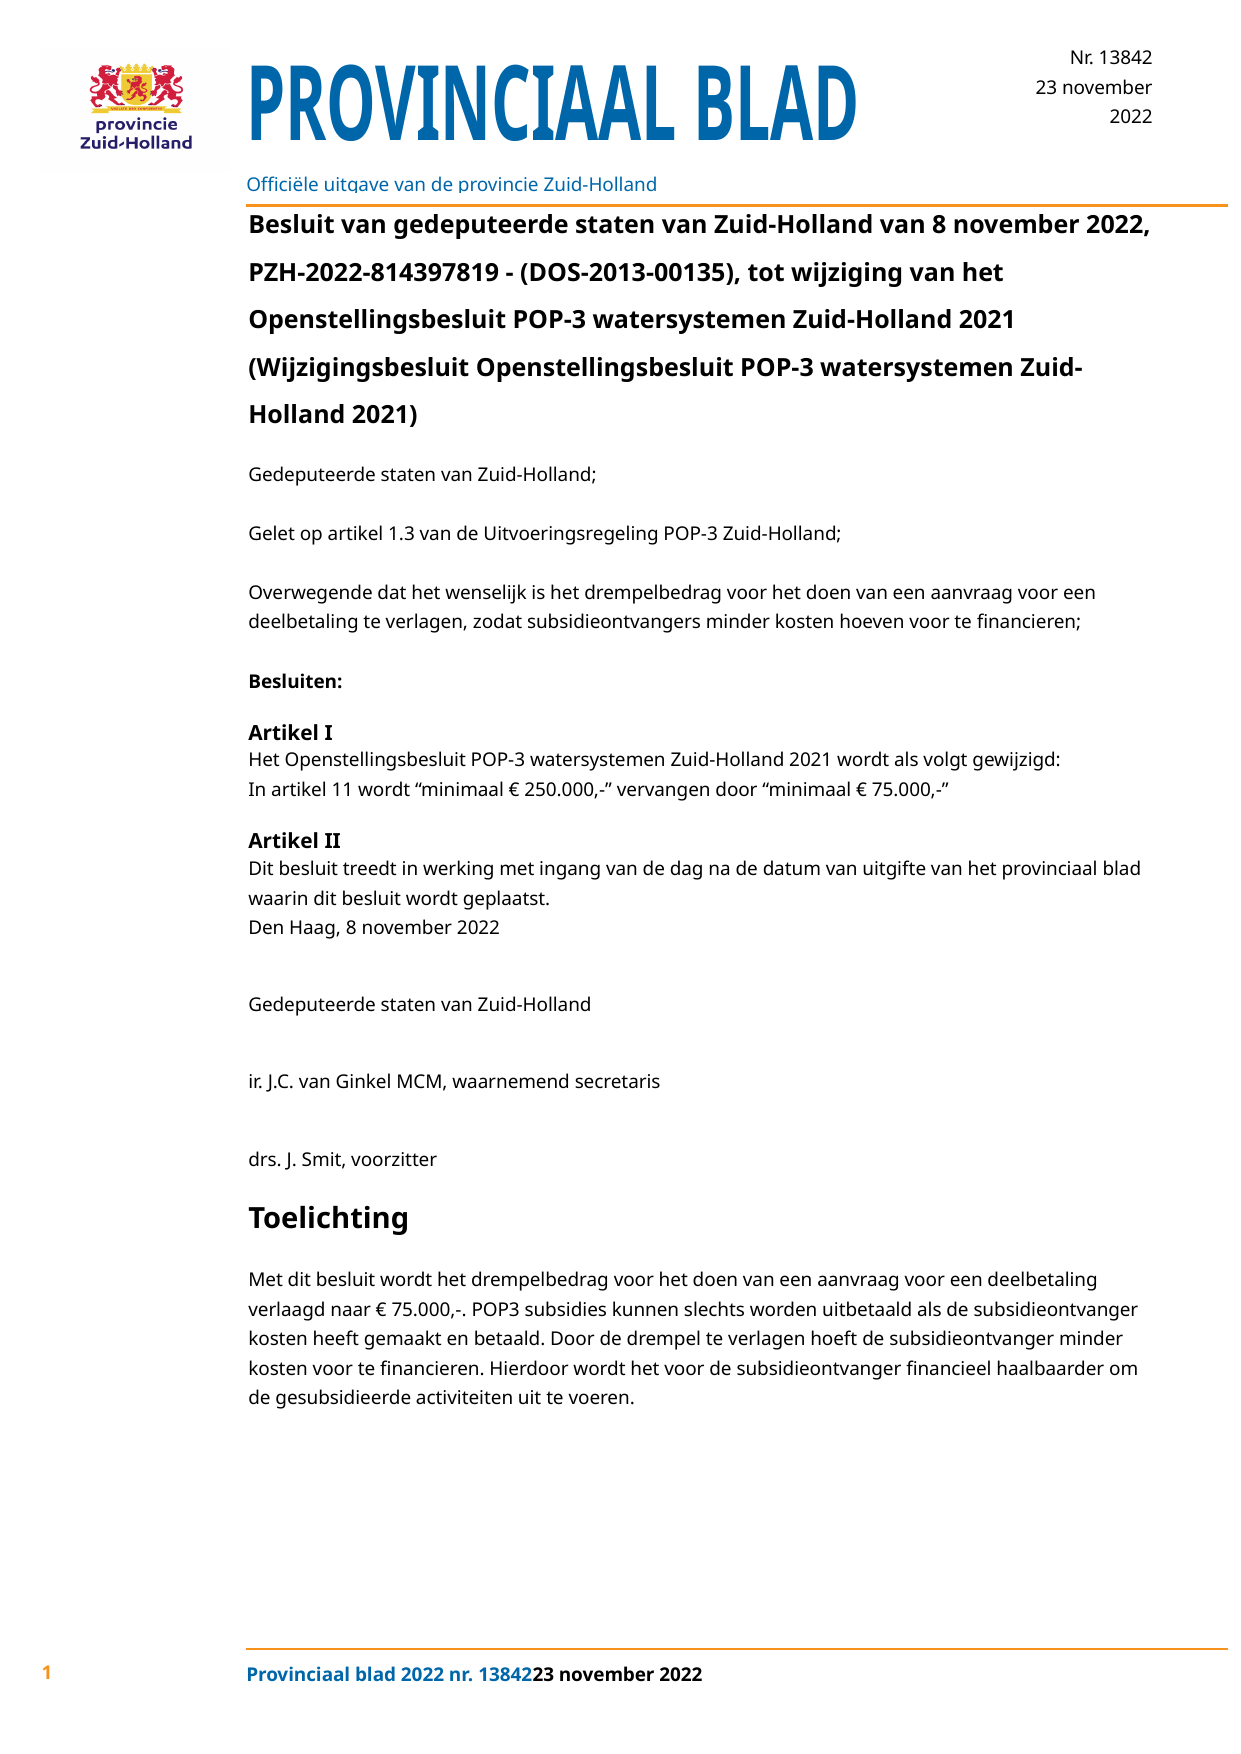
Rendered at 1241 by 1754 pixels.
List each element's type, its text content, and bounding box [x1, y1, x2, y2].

text Artikel II [248, 827, 1152, 855]
text Het Openstellingsbesluit POP-3 watersystemen Zuid-Holland 2021 wordt als volgt gewijzigd: [248, 747, 1152, 772]
text Gelet op artikel 1.3 van de Uitvoeringsregeling POP-3 Zuid-Holland; [248, 520, 1152, 546]
text Toelichting [248, 1197, 1152, 1237]
text Besluiten: [248, 668, 1152, 693]
text Gedeputeerde staten van Zuid-Holland [248, 991, 1152, 1017]
text Gedeputeerde staten van Zuid-Holland; [248, 461, 1152, 486]
text In artikel 11 wordt “minimaal € 250.000,-” vervangen door “minimaal € 75.000,-” [248, 776, 1152, 802]
text Den Haag, 8 november 2022 [248, 914, 1152, 940]
text drs. J. Smit, voorzitter [248, 1146, 1152, 1172]
text Artikel I [248, 718, 1152, 747]
text Dit besluit treedt in werking met ingang van de dag na de datum van uitgifte van het provinciaal blad waarin dit besluit wordt geplaatst. [248, 855, 1152, 910]
text Overwegende dat het wenselijk is het drempelbedrag voor het doen van een aanvraag voor een deelbetaling te verlagen, zodat subsidieontvangers minder kosten hoeven voor te financieren; [248, 579, 1152, 634]
text Besluit van gedeputeerde staten van Zuid-Holland van 8 november 2022, PZH-2022-814397819 - (DOS-2013-00135), tot wijziging van het Openstellingsbesluit POP-3 watersystemen Zuid-Holland 2021 (Wijzigingsbesluit Openstellingsbesluit POP-3 watersystemen Zuid-Holland 2021) [248, 207, 1152, 431]
picture [41, 47, 231, 172]
text ir. J.C. van Ginkel MCM, waarnemend secretaris [248, 1069, 1152, 1094]
text Met dit besluit wordt het drempelbedrag voor het doen van een aanvraag voor een deelbetaling verlaagd naar € 75.000,-. POP3 subsidies kunnen slechts worden uitbetaald als de subsidieontvanger kosten heeft gemaakt en betaald. Door de drempel te verlagen hoeft de subsidieontvanger minder kosten voor te financieren. Hierdoor wordt het voor de subsidieontvanger financieel haalbaarder om de gesubsidieerde activiteiten uit te voeren. [248, 1266, 1152, 1410]
